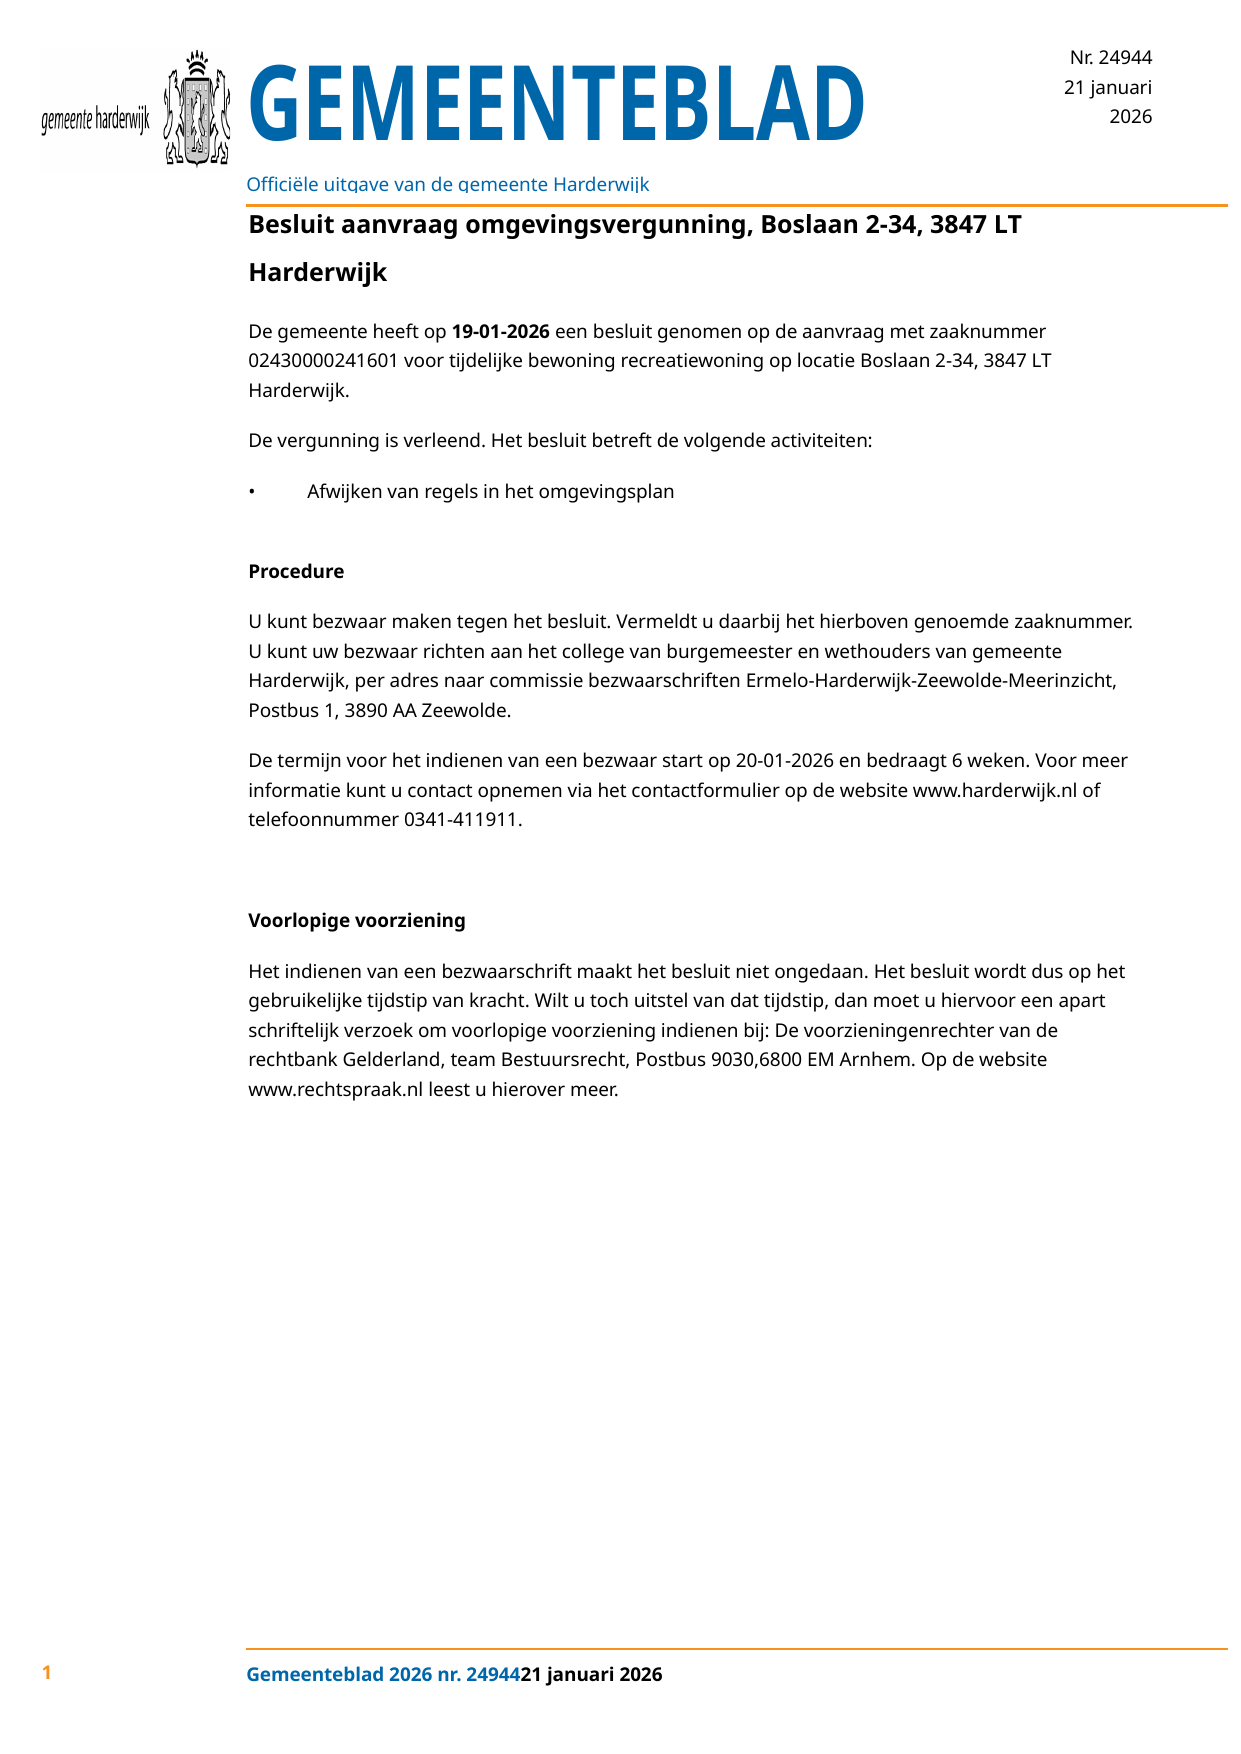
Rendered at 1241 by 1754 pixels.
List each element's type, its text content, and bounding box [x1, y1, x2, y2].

text De gemeente heeft op 19-01-2026 een besluit genomen op de aanvraag met zaaknummer 02430000241601 voor tijdelijke bewoning recreatiewoning op locatie Boslaan 2-34, 3847 LT Harderwijk. [248, 318, 1152, 403]
text De vergunning is verleend. Het besluit betreft de volgende activiteiten: [248, 427, 1152, 453]
list Afwijken van regels in het omgevingsplan [248, 478, 1152, 504]
text Besluit aanvraag omgevingsvergunning, Boslaan 2-34, 3847 LT Harderwijk [248, 207, 1152, 288]
text Het indienen van een bezwaarschrift maakt het besluit niet ongedaan. Het besluit wordt dus op het gebruikelijke tijdstip van kracht. Wilt u toch uitstel van dat tijdstip, dan moet u hiervoor een apart schriftelijk verzoek om voorlopige voorziening indienen bij: De voorzieningenrechter van de rechtbank Gelderland, team Bestuursrecht, Postbus 9030,6800 EM Arnhem. Op de website www.rechtspraak.nl leest u hierover meer. [248, 958, 1152, 1102]
text U kunt bezwaar maken tegen het besluit. Vermeldt u daarbij het hierboven genoemde zaaknummer. U kunt uw bezwaar richten aan het college van burgemeester en wethouders van gemeente Harderwijk, per adres naar commissie bezwaarschriften Ermelo-Harderwijk-Zeewolde-Meerinzicht, Postbus 1, 3890 AA Zeewolde. [248, 608, 1152, 723]
text De termijn voor het indienen van een bezwaar start op 20-01-2026 en bedraagt 6 weken. Voor meer informatie kunt u contact opnemen via het contactformulier op de website www.harderwijk.nl of telefoonnummer 0341-411911. [248, 747, 1152, 832]
text Procedure [248, 558, 1152, 584]
picture [41, 47, 231, 172]
text Voorlopige voorziening [248, 907, 1152, 933]
